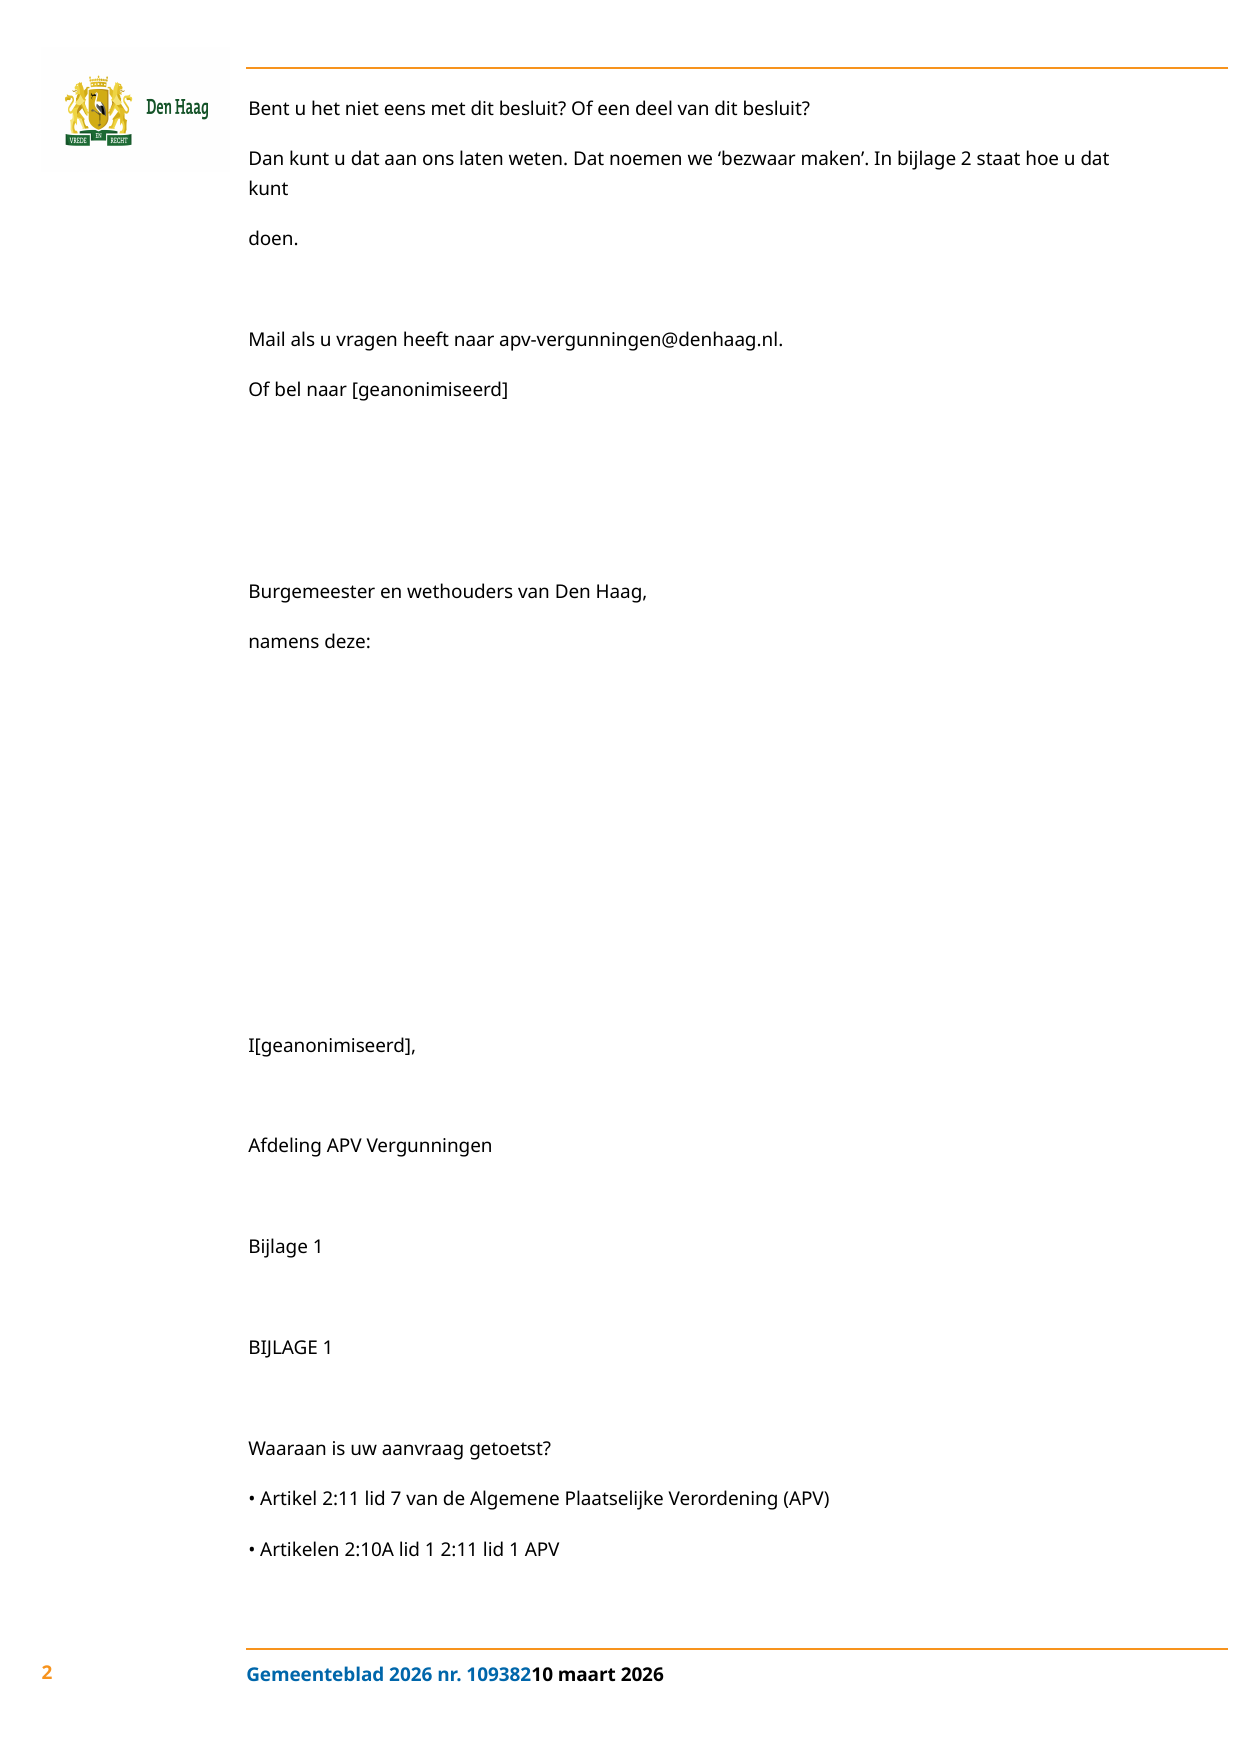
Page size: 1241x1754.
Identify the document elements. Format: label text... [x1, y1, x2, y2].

text I[geanonimiseerd], [248, 1032, 1152, 1058]
text Bijlage 1 [248, 1233, 1152, 1259]
text Waaraan is uw aanvraag getoetst? [248, 1435, 1152, 1461]
text Of bel naar [geanonimiseerd] [248, 376, 1152, 402]
text BIJLAGE 1 [248, 1334, 1152, 1360]
text Dan kunt u dat aan ons laten weten. Dat noemen we ‘bezwaar maken’. In bijlage 2 staat hoe u dat kunt [248, 145, 1152, 201]
picture [41, 47, 231, 172]
text Mail als u vragen heeft naar apv-vergunningen@denhaag.nl. [248, 326, 1152, 352]
text Bent u het niet eens met dit besluit? Of een deel van dit besluit? [248, 95, 1152, 121]
text namens deze: [248, 628, 1152, 654]
text doen. [248, 225, 1152, 251]
text • Artikelen 2:10A lid 1 2:11 lid 1 APV [248, 1536, 1152, 1562]
text • Artikel 2:11 lid 7 van de Algemene Plaatselijke Verordening (APV) [248, 1486, 1152, 1511]
text Burgemeester en wethouders van Den Haag, [248, 578, 1152, 604]
text Afdeling APV Vergunningen [248, 1133, 1152, 1158]
